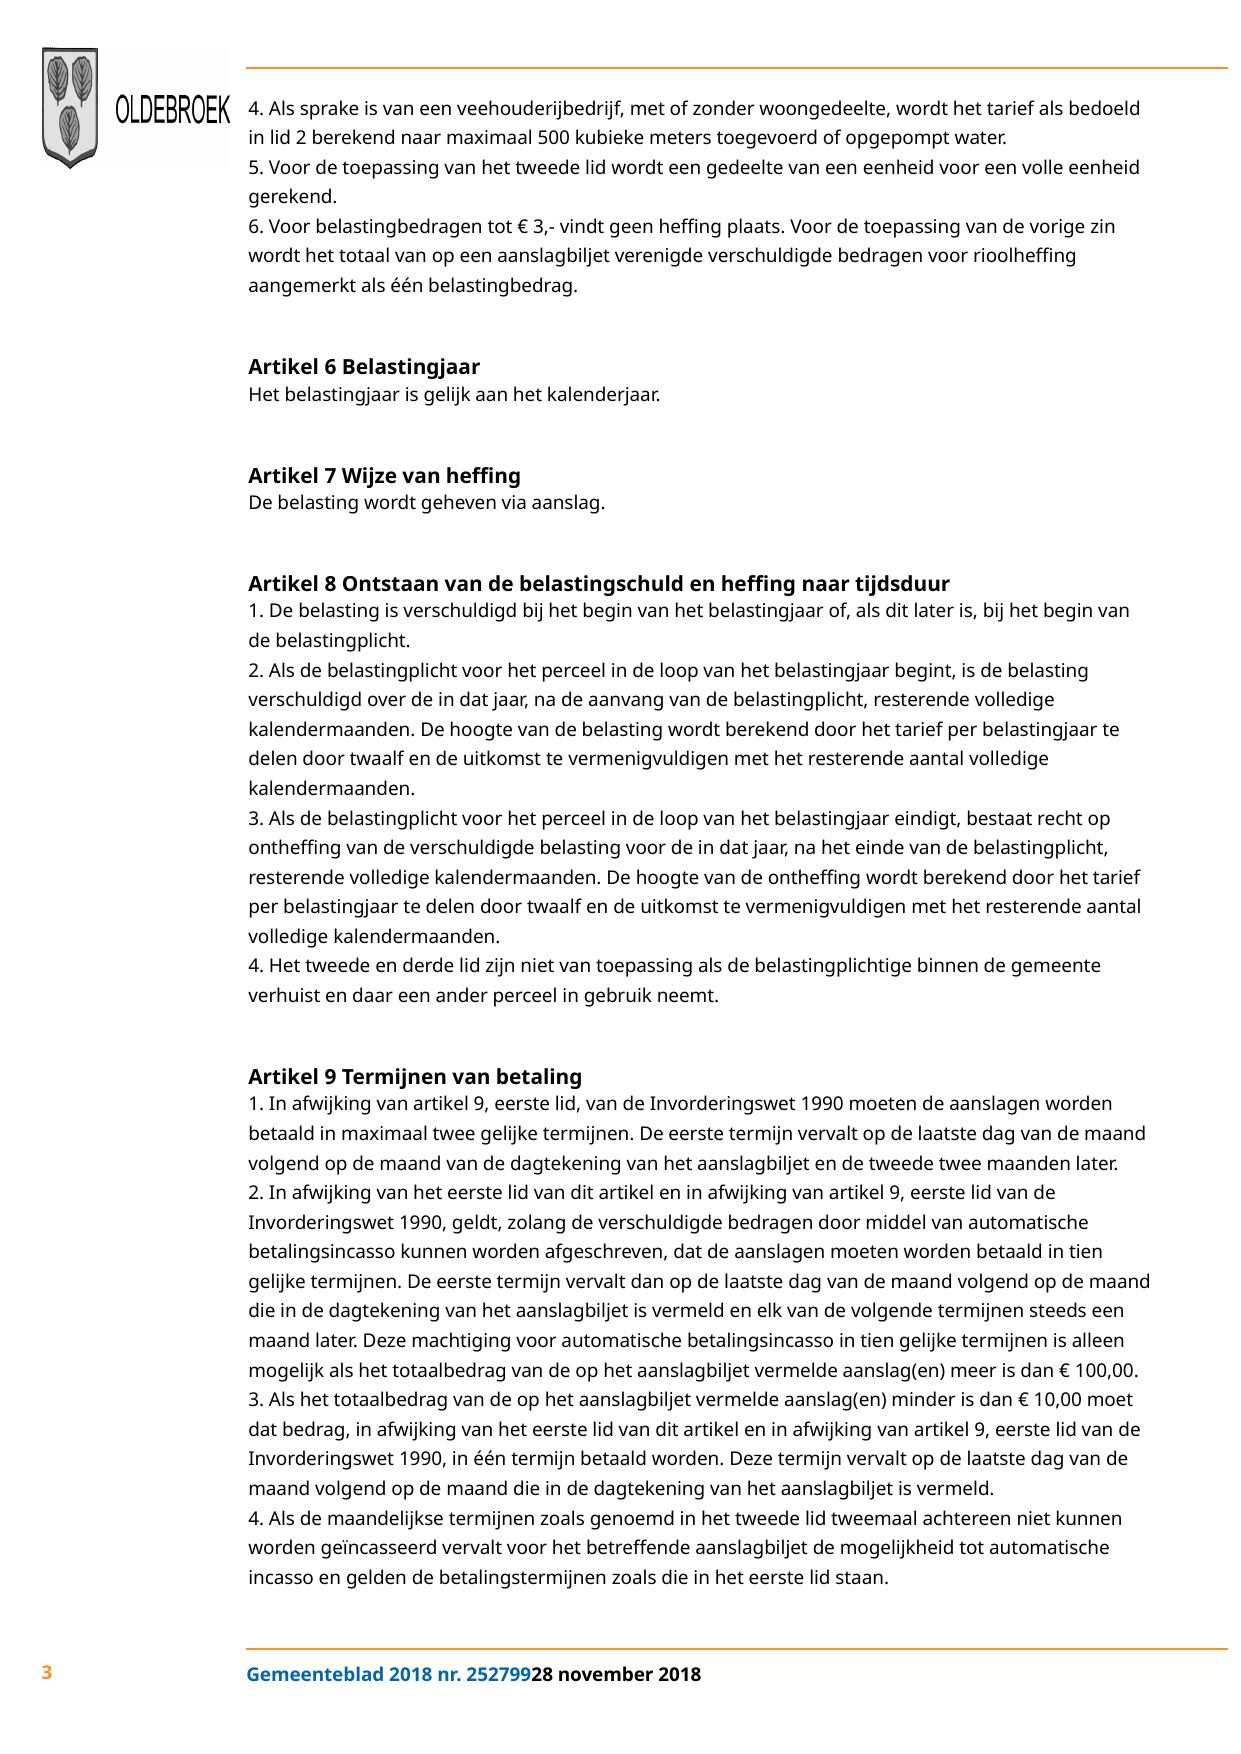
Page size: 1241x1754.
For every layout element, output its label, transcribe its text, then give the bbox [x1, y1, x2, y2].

text 3. Als de belastingplicht voor het perceel in de loop van het belastingjaar eindigt, bestaat recht op ontheffing van de verschuldigde belasting voor de in dat jaar, na het einde van de belastingplicht, resterende volledige kalendermaanden. De hoogte van de ontheffing wordt berekend door het tarief per belastingjaar te delen door twaalf en de uitkomst te vermenigvuldigen met het resterende aantal volledige kalendermaanden. [248, 805, 1152, 949]
text 4. Als sprake is van een veehouderijbedrijf, met of zonder woongedeelte, wordt het tarief als bedoeld in lid 2 berekend naar maximaal 500 kubieke meters toegevoerd of opgepompt water. [248, 95, 1152, 150]
text Artikel 7 Wijze van heffing [248, 461, 1152, 489]
text 6. Voor belastingbedragen tot € 3,- vindt geen heffing plaats. Voor de toepassing van de vorige zin wordt het totaal van op een aanslagbiljet verenigde verschuldigde bedragen voor rioolheffing aangemerkt als één belastingbedrag. [248, 213, 1152, 298]
picture [41, 47, 231, 172]
text 2. In afwijking van het eerste lid van dit artikel en in afwijking van artikel 9, eerste lid van de Invorderingswet 1990, geldt, zolang de verschuldigde bedragen door middel van automatische betalingsincasso kunnen worden afgeschreven, dat de aanslagen moeten worden betaald in tien gelijke termijnen. De eerste termijn vervalt dan op de laatste dag van de maand volgend op de maand die in de dagtekening van het aanslagbiljet is vermeld en elk van de volgende termijnen steeds een maand later. Deze machtiging voor automatische betalingsincasso in tien gelijke termijnen is alleen mogelijk als het totaalbedrag van de op het aanslagbiljet vermelde aanslag(en) meer is dan € 100,00. [248, 1179, 1152, 1383]
text Het belastingjaar is gelijk aan het kalenderjaar. [248, 381, 1152, 406]
text Artikel 8 Ontstaan van de belastingschuld en heffing naar tijdsduur [248, 569, 1152, 598]
text 1. De belasting is verschuldigd bij het begin van het belastingjaar of, als dit later is, bij het begin van de belastingplicht. [248, 598, 1152, 653]
text 3. Als het totaalbedrag van de op het aanslagbiljet vermelde aanslag(en) minder is dan € 10,00 moet dat bedrag, in afwijking van het eerste lid van dit artikel en in afwijking van artikel 9, eerste lid van de Invorderingswet 1990, in één termijn betaald worden. Deze termijn vervalt op de laatste dag van de maand volgend op de maand die in de dagtekening van het aanslagbiljet is vermeld. [248, 1386, 1152, 1501]
text Artikel 6 Belastingjaar [248, 352, 1152, 381]
text 5. Voor de toepassing van het tweede lid wordt een gedeelte van een eenheid voor een volle eenheid gerekend. [248, 154, 1152, 209]
text 2. Als de belastingplicht voor het perceel in de loop van het belastingjaar begint, is de belasting verschuldigd over de in dat jaar, na de aanvang van de belastingplicht, resterende volledige kalendermaanden. De hoogte van de belasting wordt berekend door het tarief per belastingjaar te delen door twaalf en de uitkomst te vermenigvuldigen met het resterende aantal volledige kalendermaanden. [248, 657, 1152, 801]
text 4. Het tweede en derde lid zijn niet van toepassing als de belastingplichtige binnen de gemeente verhuist en daar een ander perceel in gebruik neemt. [248, 953, 1152, 1008]
text 1. In afwijking van artikel 9, eerste lid, van de Invorderingswet 1990 moeten de aanslagen worden betaald in maximaal twee gelijke termijnen. De eerste termijn vervalt op de laatste dag van de maand volgend op de maand van de dagtekening van het aanslagbiljet en de tweede twee maanden later. [248, 1091, 1152, 1176]
text Artikel 9 Termijnen van betaling [248, 1062, 1152, 1091]
text De belasting wordt geheven via aanslag. [248, 489, 1152, 515]
text 4. Als de maandelijkse termijnen zoals genoemd in het tweede lid tweemaal achtereen niet kunnen worden geïncasseerd vervalt voor het betreffende aanslagbiljet de mogelijkheid tot automatische incasso en gelden de betalingstermijnen zoals die in het eerste lid staan. [248, 1505, 1152, 1590]
